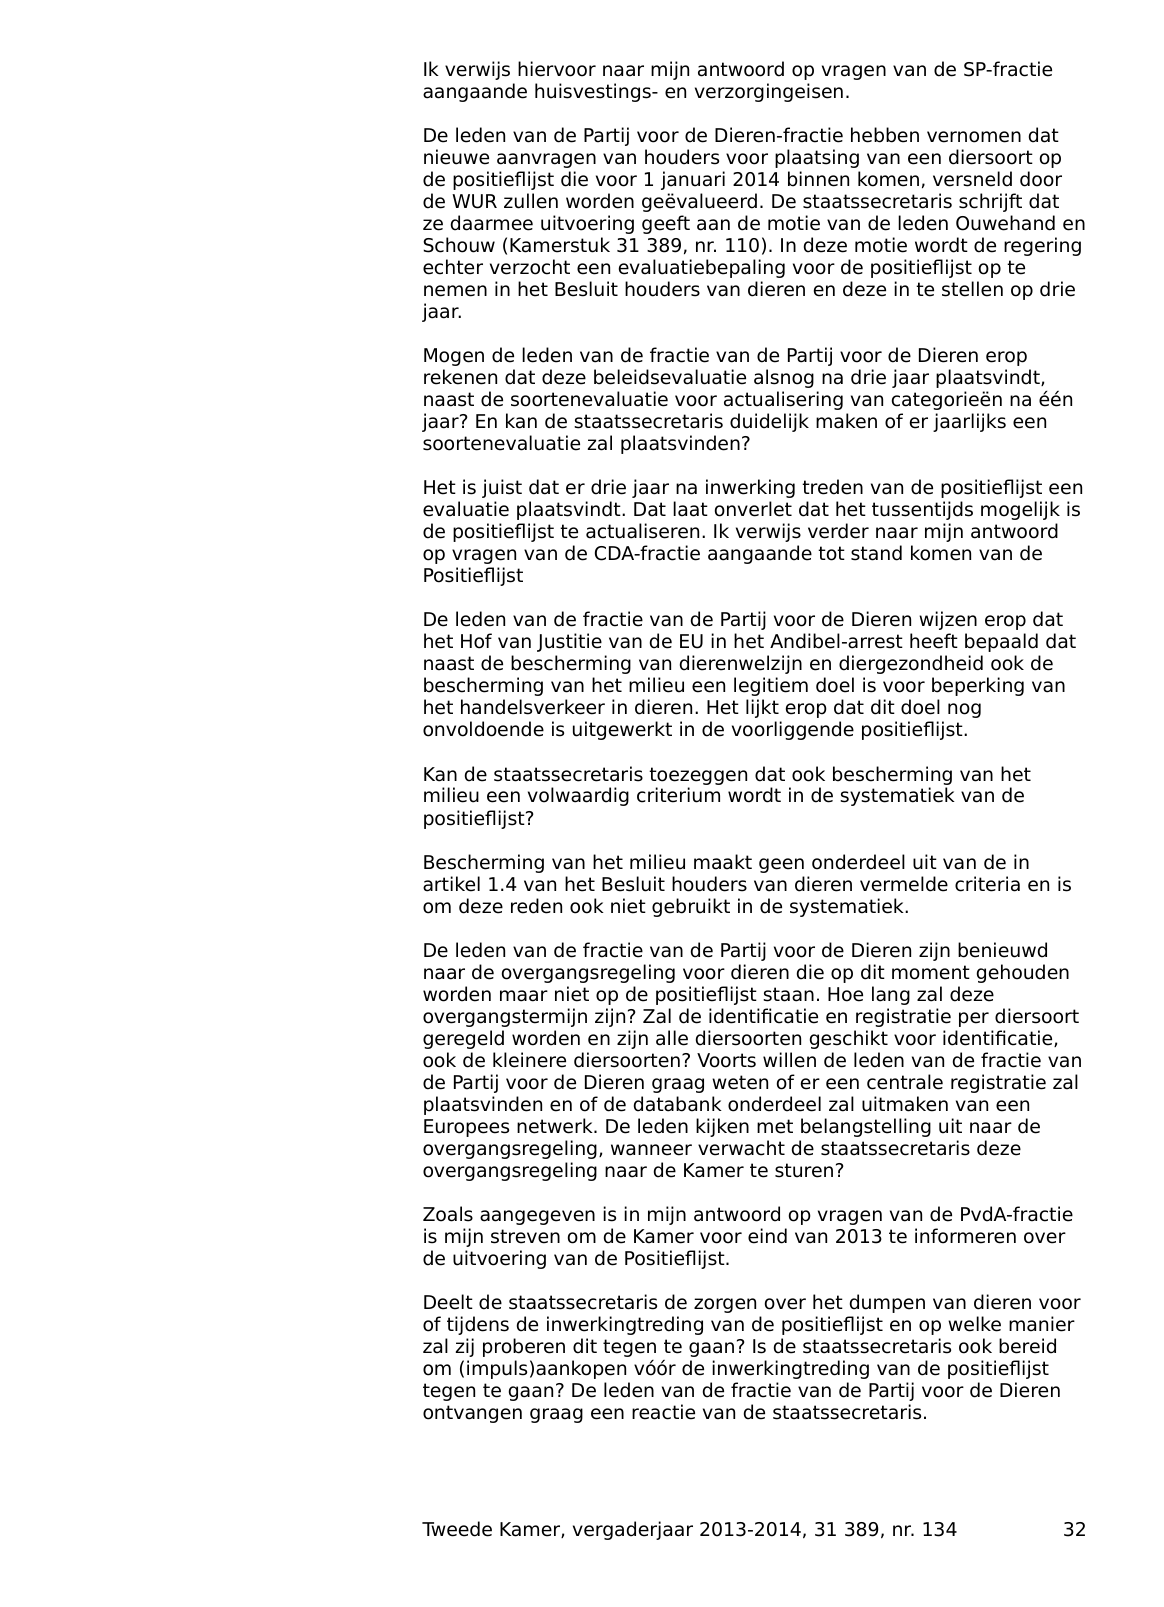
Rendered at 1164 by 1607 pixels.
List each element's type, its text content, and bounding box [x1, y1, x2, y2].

text De leden van de Partij voor de Dieren-fractie hebben vernomen dat nieuwe aanvragen van houders voor plaatsing van een diersoort op de positieflijst die voor 1 januari 2014 binnen komen, versneld door de WUR zullen worden geëvalueerd. De staatssecretaris schrijft dat ze daarmee uitvoering geeft aan de motie van de leden Ouwehand en Schouw (Kamerstuk 31 389, nr. 110). In deze motie wordt de regering echter verzocht een evaluatiebepaling voor de positieflijst op te nemen in het Besluit houders van dieren en deze in te stellen op drie jaar. [422, 125, 1087, 323]
text Zoals aangegeven is in mijn antwoord op vragen van de PvdA-fractie is mijn streven om de Kamer voor eind van 2013 te informeren over de uitvoering van de Positieflijst. [422, 1204, 1087, 1269]
text Bescherming van het milieu maakt geen onderdeel uit van de in artikel 1.4 van het Besluit houders van dieren vermelde criteria en is om deze reden ook niet gebruikt in de systematiek. [422, 852, 1087, 917]
text Ik verwijs hiervoor naar mijn antwoord op vragen van de SP-fractie aangaande huisvestings- en verzorgingeisen. [422, 59, 1087, 103]
text Mogen de leden van de fractie van de Partij voor de Dieren erop rekenen dat deze beleidsevaluatie alsnog na drie jaar plaatsvindt, naast de soortenevaluatie voor actualisering van categorieën na één jaar? En kan de staatssecretaris duidelijk maken of er jaarlijks een soortenevaluatie zal plaatsvinden? [422, 345, 1087, 455]
text De leden van de fractie van de Partij voor de Dieren zijn benieuwd naar de overgangsregeling voor dieren die op dit moment gehouden worden maar niet op de positieflijst staan. Hoe lang zal deze overgangstermijn zijn? Zal de identificatie en registratie per diersoort geregeld worden en zijn alle diersoorten geschikt voor identificatie, ook de kleinere diersoorten? Voorts willen de leden van de fractie van de Partij voor de Dieren graag weten of er een centrale registratie zal plaatsvinden en of de databank onderdeel zal uitmaken van een Europees netwerk. De leden kijken met belangstelling uit naar de overgangsregeling, wanneer verwacht de staatssecretaris deze overgangsregeling naar de Kamer te sturen? [422, 940, 1087, 1181]
text De leden van de fractie van de Partij voor de Dieren wijzen erop dat het Hof van Justitie van de EU in het Andibel-arrest heeft bepaald dat naast de bescherming van dierenwelzijn en diergezondheid ook de bescherming van het milieu een legitiem doel is voor beperking van het handelsverkeer in dieren. Het lijkt erop dat dit doel nog onvoldoende is uitgewerkt in de voorliggende positieflijst. [422, 609, 1087, 741]
text Deelt de staatssecretaris de zorgen over het dumpen van dieren voor of tijdens de inwerkingtreding van de positieflijst en op welke manier zal zij proberen dit tegen te gaan? Is de staatssecretaris ook bereid om (impuls)aankopen vóór de inwerkingtreding van de positieflijst tegen te gaan? De leden van de fractie van de Partij voor de Dieren ontvangen graag een reactie van de staatssecretaris. [422, 1292, 1087, 1424]
text Het is juist dat er drie jaar na inwerking treden van de positieflijst een evaluatie plaatsvindt. Dat laat onverlet dat het tussentijds mogelijk is de positieflijst te actualiseren. Ik verwijs verder naar mijn antwoord op vragen van de CDA-fractie aangaande tot stand komen van de Positieflijst [422, 477, 1087, 587]
text Kan de staatssecretaris toezeggen dat ook bescherming van het milieu een volwaardig criterium wordt in de systematiek van de positieflijst? [422, 763, 1087, 829]
